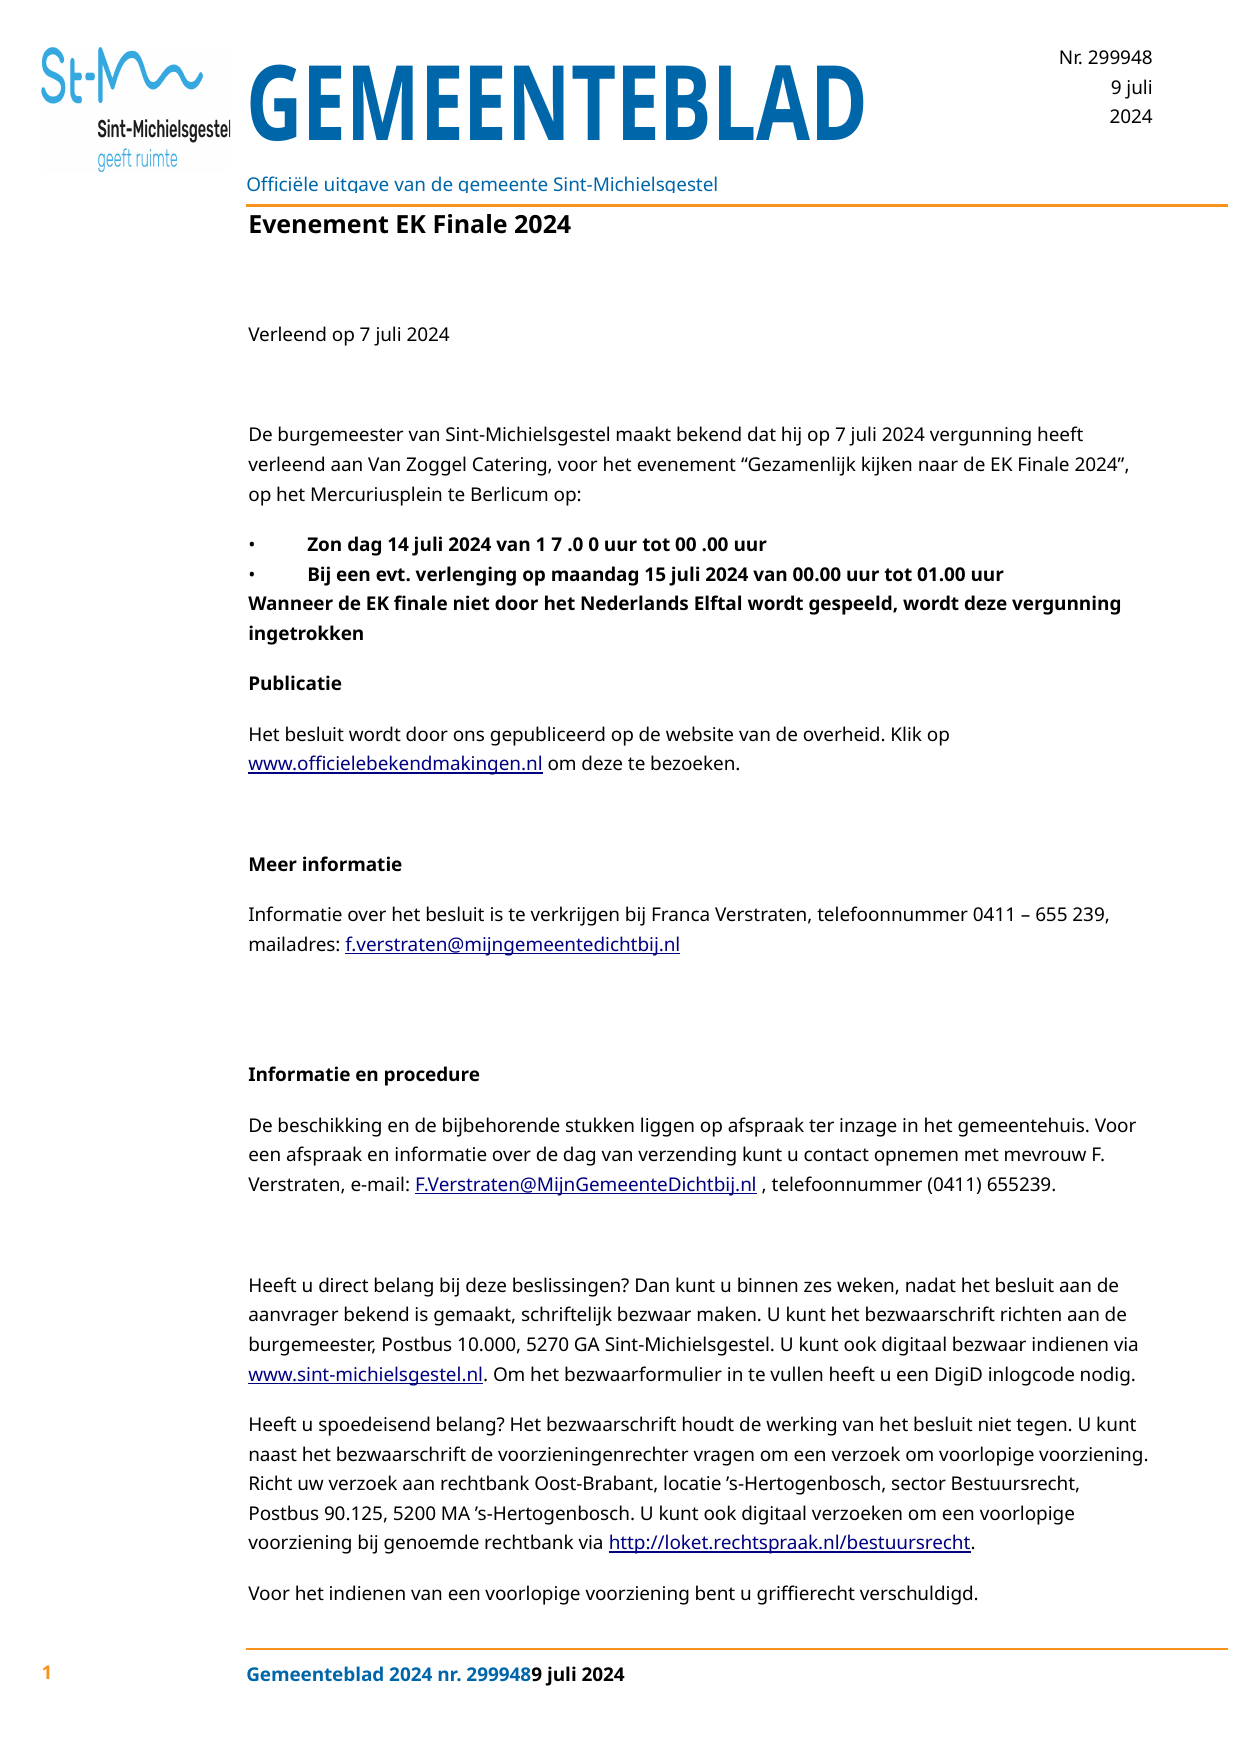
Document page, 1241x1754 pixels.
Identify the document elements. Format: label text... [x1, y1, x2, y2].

list Bij een evt. verlenging op maandag 15 juli 2024 van 00.00 uur tot 01.00 uur [248, 561, 1152, 586]
picture [41, 47, 231, 172]
text De beschikking en de bijbehorende stukken liggen op afspraak ter inzage in het gemeentehuis. Voor een afspraak en informatie over de dag van verzending kunt u contact opnemen met mevrouw F. Verstraten, e-mail: F.Verstraten@MijnGemeenteDichtbij.nl , telefoonnummer (0411) 655239. [248, 1112, 1152, 1197]
text Meer informatie [248, 851, 1152, 877]
text Publicatie [248, 670, 1152, 696]
text De burgemeester van Sint-Michielsgestel maakt bekend dat hij op 7 juli 2024 vergunning heeft verleend aan Van Zoggel Catering, voor het evenement “Gezamenlijk kijken naar de EK Finale 2024”, op het Mercuriusplein te Berlicum op: [248, 422, 1152, 506]
text Heeft u spoedeisend belang? Het bezwaarschrift houdt de werking van het besluit niet tegen. U kunt naast het bezwaarschrift de voorzieningenrechter vragen om een verzoek om voorlopige voorziening. Richt uw verzoek aan rechtbank Oost-Brabant, locatie ’s-Hertogenbosch, sector Bestuursrecht, Postbus 90.125, 5200 MA ’s-Hertogenbosch. U kunt ook digitaal verzoeken om een voorlopige voorziening bij genoemde rechtbank via http://loket.rechtspraak.nl/bestuursrecht. [248, 1411, 1152, 1555]
text Voor het indienen van een voorlopige voorziening bent u griffierecht verschuldigd. [248, 1580, 1152, 1606]
text Heeft u direct belang bij deze beslissingen? Dan kunt u binnen zes weken, nadat het besluit aan de aanvrager bekend is gemaakt, schriftelijk bezwaar maken. U kunt het bezwaarschrift richten aan de burgemeester, Postbus 10.000, 5270 GA Sint-Michielsgestel. U kunt ook digitaal bezwaar indienen via www.sint-michielsgestel.nl. Om het bezwaarformulier in te vullen heeft u een DigiD inlogcode nodig. [248, 1272, 1152, 1386]
text Het besluit wordt door ons gepubliceerd op de website van de overheid. Klik op www.officielebekendmakingen.nl om deze te bezoeken. [248, 721, 1152, 776]
text Evenement EK Finale 2024 [248, 207, 1152, 241]
text Verleend op 7 juli 2024 [248, 321, 1152, 346]
text Informatie en procedure [248, 1062, 1152, 1087]
text Wanneer de EK finale niet door het Nederlands Elftal wordt gespeeld, wordt deze vergunning ingetrokken [248, 590, 1152, 646]
text Informatie over het besluit is te verkrijgen bij Franca Verstraten, telefoonnummer 0411 – 655 239, mailadres: f.verstraten@mijngemeentedichtbij.nl [248, 902, 1152, 957]
list Zon dag 14 juli 2024 van 1 7 .0 0 uur tot 00 .00 uur [248, 531, 1152, 557]
